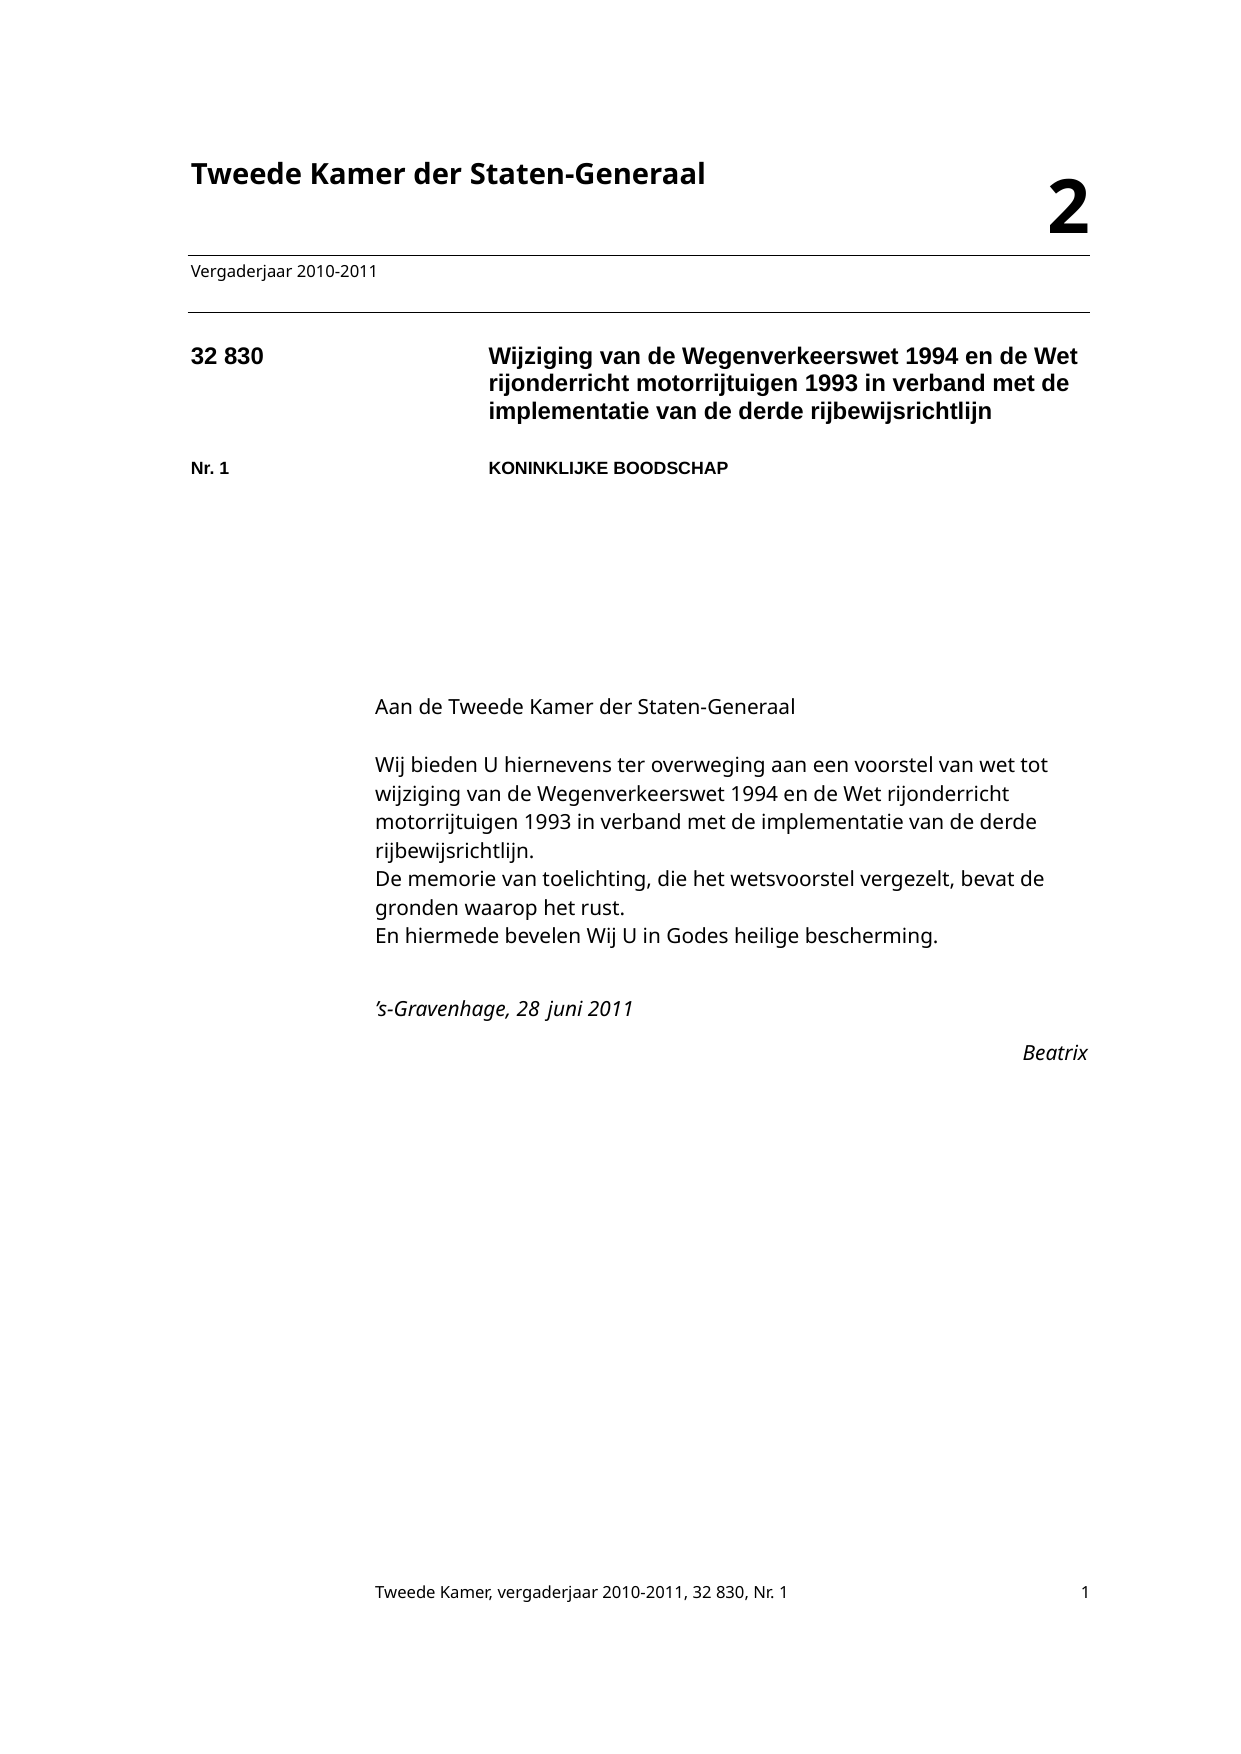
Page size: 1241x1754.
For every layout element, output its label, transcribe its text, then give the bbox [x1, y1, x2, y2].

text En hiermede bevelen Wij U in Godes heilige bescherming. [375, 921, 1090, 949]
table_cell 32 830 [188, 339, 485, 454]
text ’s-Gravenhage, 28 juni 2011 [375, 994, 1090, 1023]
table_header 2 [910, 150, 1090, 255]
table_cell [485, 256, 1090, 312]
table_cell Wijziging van de Wegenverkeerswet 1994 en de Wet rijonderricht motorrijtuigen 1993 in verband met de implementatie van de derde rijbewijsrichtlijn [485, 339, 1090, 454]
table_cell [485, 313, 1090, 339]
text Aan de Tweede Kamer der Staten-Generaal [375, 692, 1090, 721]
table_cell Vergaderjaar 2010-2011 [188, 256, 485, 312]
table_cell [188, 313, 485, 339]
table_header Tweede Kamer der Staten-Generaal [188, 150, 909, 255]
table_cell Nr. 1 [188, 455, 485, 573]
text Beatrix [375, 1038, 1090, 1066]
text De memorie van toelichting, die het wetsvoorstel vergezelt, bevat de gronden waarop het rust. [375, 864, 1090, 921]
table_cell KONINKLIJKE BOODSCHAP [485, 455, 1090, 573]
text Wij bieden U hiernevens ter overweging aan een voorstel van wet tot wijziging van de Wegenverkeerswet 1994 en de Wet rijonderricht motorrijtuigen 1993 in verband met de implementatie van de derde rijbewijsrichtlijn. [375, 751, 1090, 864]
